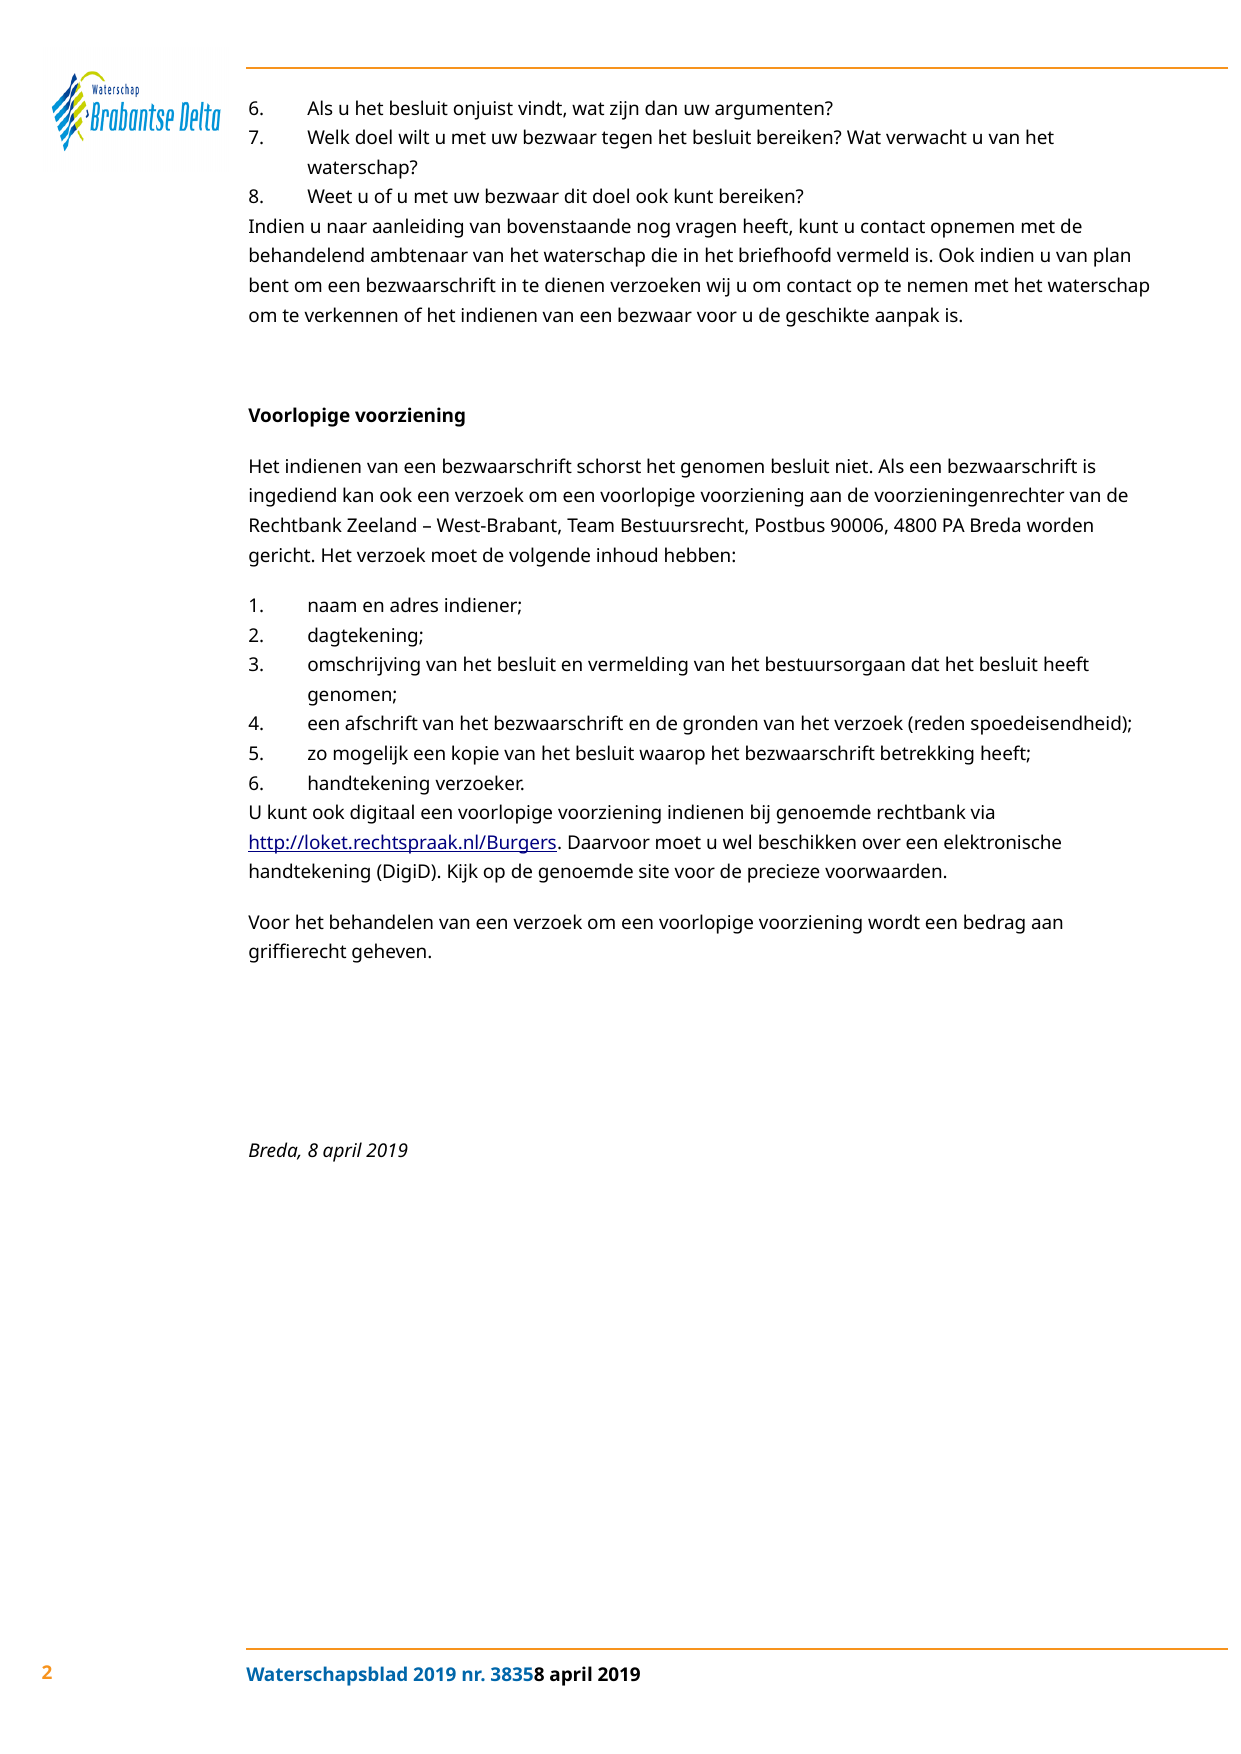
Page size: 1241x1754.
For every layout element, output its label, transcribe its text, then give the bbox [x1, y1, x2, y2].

text Voorlopige voorziening [248, 403, 1152, 428]
list dagtekening; [248, 622, 1152, 648]
list zo mogelijk een kopie van het besluit waarop het bezwaarschrift betrekking heeft; [248, 740, 1152, 766]
picture [41, 47, 231, 172]
list Als u het besluit onjuist vindt, wat zijn dan uw argumenten? [248, 95, 1152, 121]
text Breda, 8 april 2019 [248, 1138, 1152, 1163]
list Welk doel wilt u met uw bezwaar tegen het besluit bereiken? Wat verwacht u van het waterschap? [248, 124, 1152, 180]
list omschrijving van het besluit en vermelding van het bestuursorgaan dat het besluit heeft genomen; [248, 651, 1152, 707]
list Weet u of u met uw bezwaar dit doel ook kunt bereiken? [248, 183, 1152, 209]
text U kunt ook digitaal een voorlopige voorziening indienen bij genoemde rechtbank via http://loket.rechtspraak.nl/Burgers. Daarvoor moet u wel beschikken over een elektronische handtekening (DigiD). Kijk op de genoemde site voor de precieze voorwaarden. [248, 799, 1152, 884]
list handtekening verzoeker. [248, 770, 1152, 796]
list een afschrift van het bezwaarschrift en de gronden van het verzoek (reden spoedeisendheid); [248, 711, 1152, 736]
text Het indienen van een bezwaarschrift schorst het genomen besluit niet. Als een bezwaarschrift is ingediend kan ook een verzoek om een voorlopige voorziening aan de voorzieningenrechter van de Rechtbank Zeeland – West-Brabant, Team Bestuursrecht, Postbus 90006, 4800 PA Breda worden gericht. Het verzoek moet de volgende inhoud hebben: [248, 453, 1152, 568]
list naam en adres indiener; [248, 592, 1152, 618]
text Indien u naar aanleiding van bovenstaande nog vragen heeft, kunt u contact opnemen met de behandelend ambtenaar van het waterschap die in het briefhoofd vermeld is. Ook indien u van plan bent om een bezwaarschrift in te dienen verzoeken wij u om contact op te nemen met het waterschap om te verkennen of het indienen van een bezwaar voor u de geschikte aanpak is. [248, 213, 1152, 328]
text Voor het behandelen van een verzoek om een voorlopige voorziening wordt een bedrag aan griffierecht geheven. [248, 909, 1152, 964]
